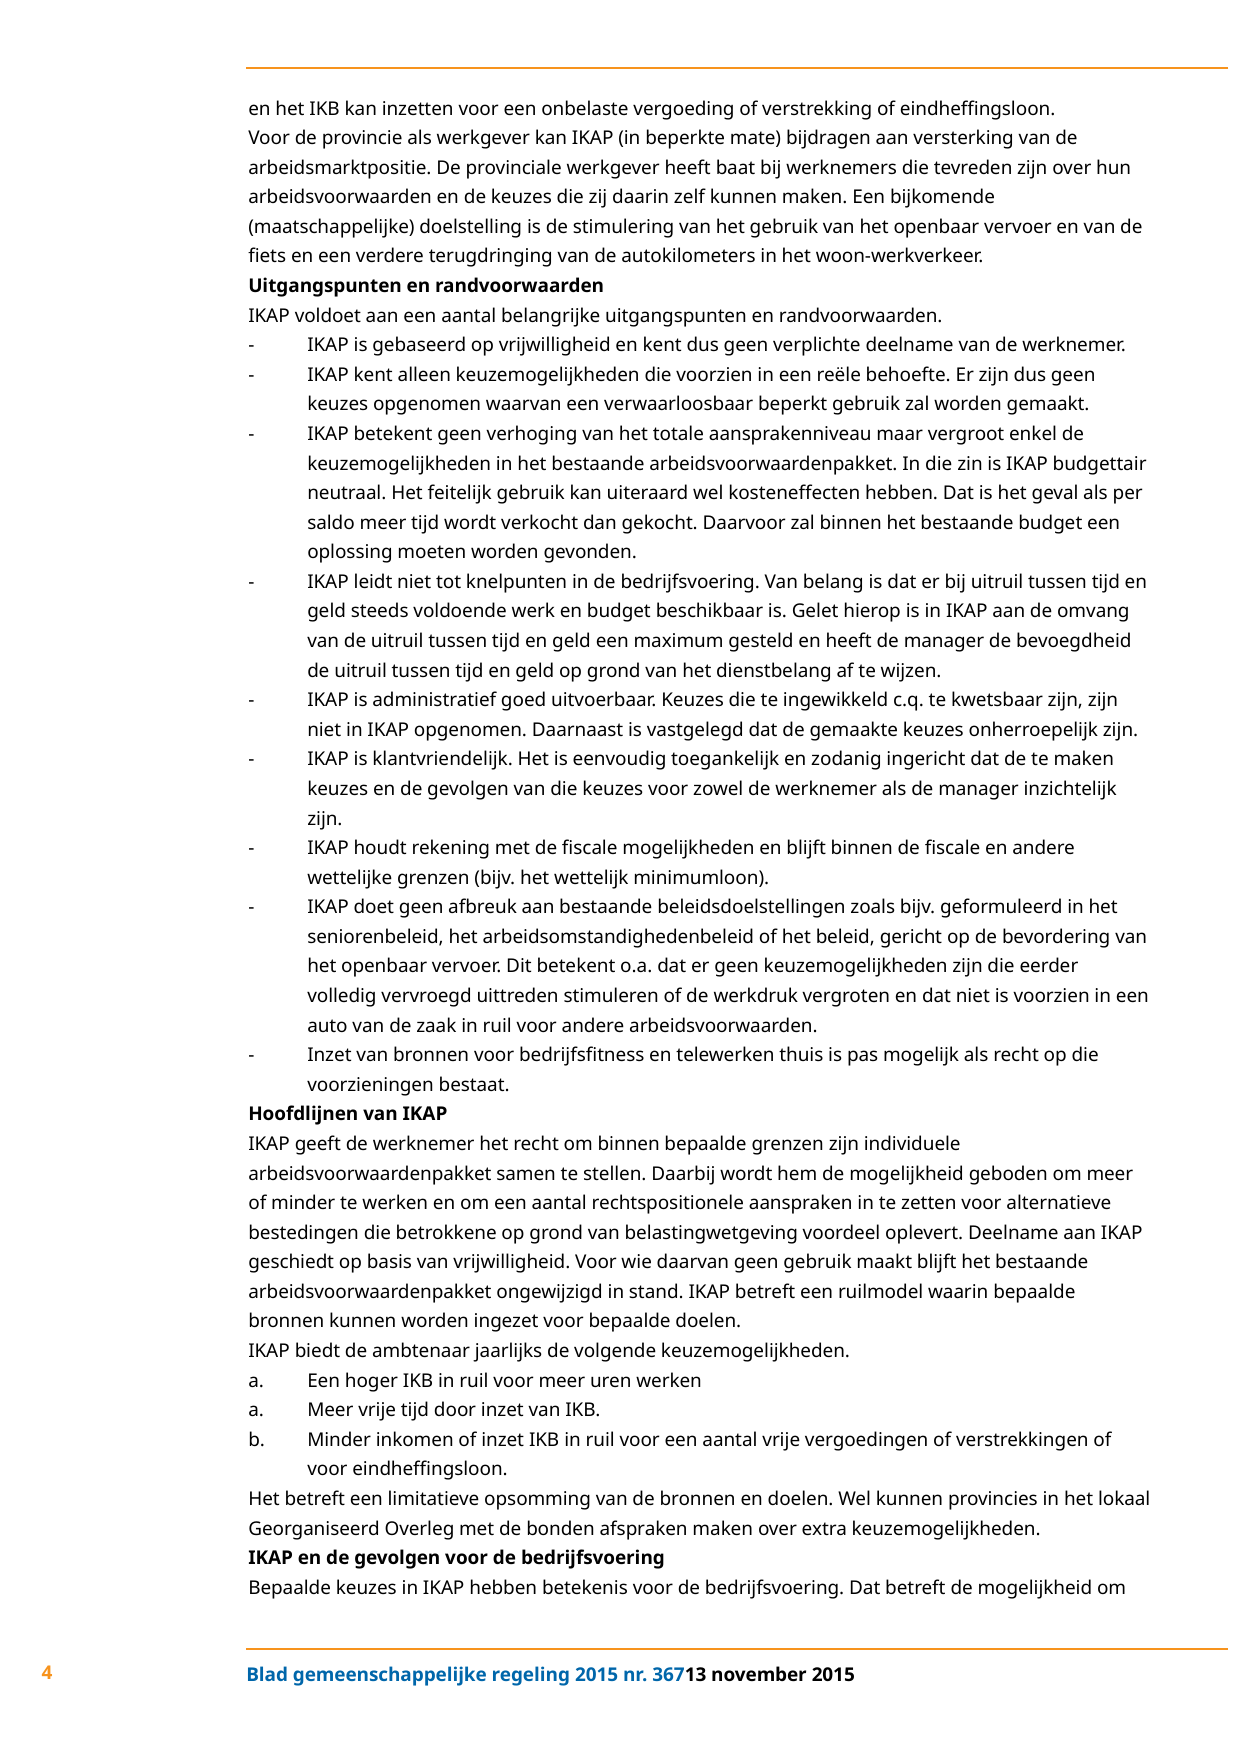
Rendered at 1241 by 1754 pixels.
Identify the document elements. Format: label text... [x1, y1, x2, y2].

list IKAP betekent geen verhoging van het totale aansprakenniveau maar vergroot enkel de keuzemogelijkheden in het bestaande arbeidsvoorwaardenpakket. In die zin is IKAP budgettair neutraal. Het feitelijk gebruik kan uiteraard wel kosteneffecten hebben. Dat is het geval als per saldo meer tijd wordt verkocht dan gekocht. Daarvoor zal binnen het bestaande budget een oplossing moeten worden gevonden. [248, 420, 1152, 564]
list IKAP leidt niet tot knelpunten in de bedrijfsvoering. Van belang is dat er bij uitruil tussen tijd en geld steeds voldoende werk en budget beschikbaar is. Gelet hierop is in IKAP aan de omvang van de uitruil tussen tijd en geld een maximum gesteld en heeft de manager de bevoegdheid de uitruil tussen tijd en geld op grond van het dienstbelang af te wijzen. [248, 568, 1152, 683]
text Hoofdlijnen van IKAP [248, 1101, 1152, 1126]
list IKAP kent alleen keuzemogelijkheden die voorzien in een reële behoefte. Er zijn dus geen keuzes opgenomen waarvan een verwaarloosbaar beperkt gebruik zal worden gemaakt. [248, 361, 1152, 416]
list Meer vrije tijd door inzet van IKB. [248, 1396, 1152, 1422]
text en het IKB kan inzetten voor een onbelaste vergoeding of verstrekking of eindheffingsloon. [248, 95, 1152, 121]
text Bepaalde keuzes in IKAP hebben betekenis voor de bedrijfsvoering. Dat betreft de mogelijkheid om [248, 1574, 1152, 1600]
picture [41, 47, 231, 172]
text IKAP voldoet aan een aantal belangrijke uitgangspunten en randvoorwaarden. [248, 302, 1152, 328]
text Uitgangspunten en randvoorwaarden [248, 272, 1152, 298]
list IKAP houdt rekening met de fiscale mogelijkheden en blijft binnen de fiscale en andere wettelijke grenzen (bijv. het wettelijk minimumloon). [248, 834, 1152, 890]
list IKAP is gebaseerd op vrijwilligheid en kent dus geen verplichte deelname van de werknemer. [248, 331, 1152, 357]
text Het betreft een limitatieve opsomming van de bronnen en doelen. Wel kunnen provincies in het lokaal Georganiseerd Overleg met de bonden afspraken maken over extra keuzemogelijkheden. [248, 1485, 1152, 1541]
list IKAP is administratief goed uitvoerbaar. Keuzes die te ingewikkeld c.q. te kwetsbaar zijn, zijn niet in IKAP opgenomen. Daarnaast is vastgelegd dat de gemaakte keuzes onherroepelijk zijn. [248, 686, 1152, 742]
text Voor de provincie als werkgever kan IKAP (in beperkte mate) bijdragen aan versterking van de arbeidsmarktpositie. De provinciale werkgever heeft baat bij werknemers die tevreden zijn over hun arbeidsvoorwaarden en de keuzes die zij daarin zelf kunnen maken. Een bijkomende (maatschappelijke) doelstelling is de stimulering van het gebruik van het openbaar vervoer en van de fiets en een verdere terugdringing van de autokilometers in het woon-werkverkeer. [248, 124, 1152, 268]
text IKAP biedt de ambtenaar jaarlijks de volgende keuzemogelijkheden. [248, 1337, 1152, 1363]
list IKAP is klantvriendelijk. Het is eenvoudig toegankelijk en zodanig ingericht dat de te maken keuzes en de gevolgen van die keuzes voor zowel de werknemer als de manager inzichtelijk zijn. [248, 746, 1152, 831]
list Inzet van bronnen voor bedrijfsfitness en telewerken thuis is pas mogelijk als recht op die voorzieningen bestaat. [248, 1041, 1152, 1097]
list IKAP doet geen afbreuk aan bestaande beleidsdoelstellingen zoals bijv. geformuleerd in het seniorenbeleid, het arbeidsomstandighedenbeleid of het beleid, gericht op de bevordering van het openbaar vervoer. Dit betekent o.a. dat er geen keuzemogelijkheden zijn die eerder volledig vervroegd uittreden stimuleren of de werkdruk vergroten en dat niet is voorzien in een auto van de zaak in ruil voor andere arbeidsvoorwaarden. [248, 893, 1152, 1038]
list Een hoger IKB in ruil voor meer uren werken [248, 1367, 1152, 1393]
list Minder inkomen of inzet IKB in ruil voor een aantal vrije vergoedingen of verstrekkingen of voor eindheffingsloon. [248, 1426, 1152, 1481]
text IKAP en de gevolgen voor de bedrijfsvoering [248, 1544, 1152, 1570]
text IKAP geeft de werknemer het recht om binnen bepaalde grenzen zijn individuele arbeidsvoorwaardenpakket samen te stellen. Daarbij wordt hem de mogelijkheid geboden om meer of minder te werken en om een aantal rechtspositionele aanspraken in te zetten voor alternatieve bestedingen die betrokkene op grond van belastingwetgeving voordeel oplevert. Deelname aan IKAP geschiedt op basis van vrijwilligheid. Voor wie daarvan geen gebruik maakt blijft het bestaande arbeidsvoorwaardenpakket ongewijzigd in stand. IKAP betreft een ruilmodel waarin bepaalde bronnen kunnen worden ingezet voor bepaalde doelen. [248, 1130, 1152, 1333]
